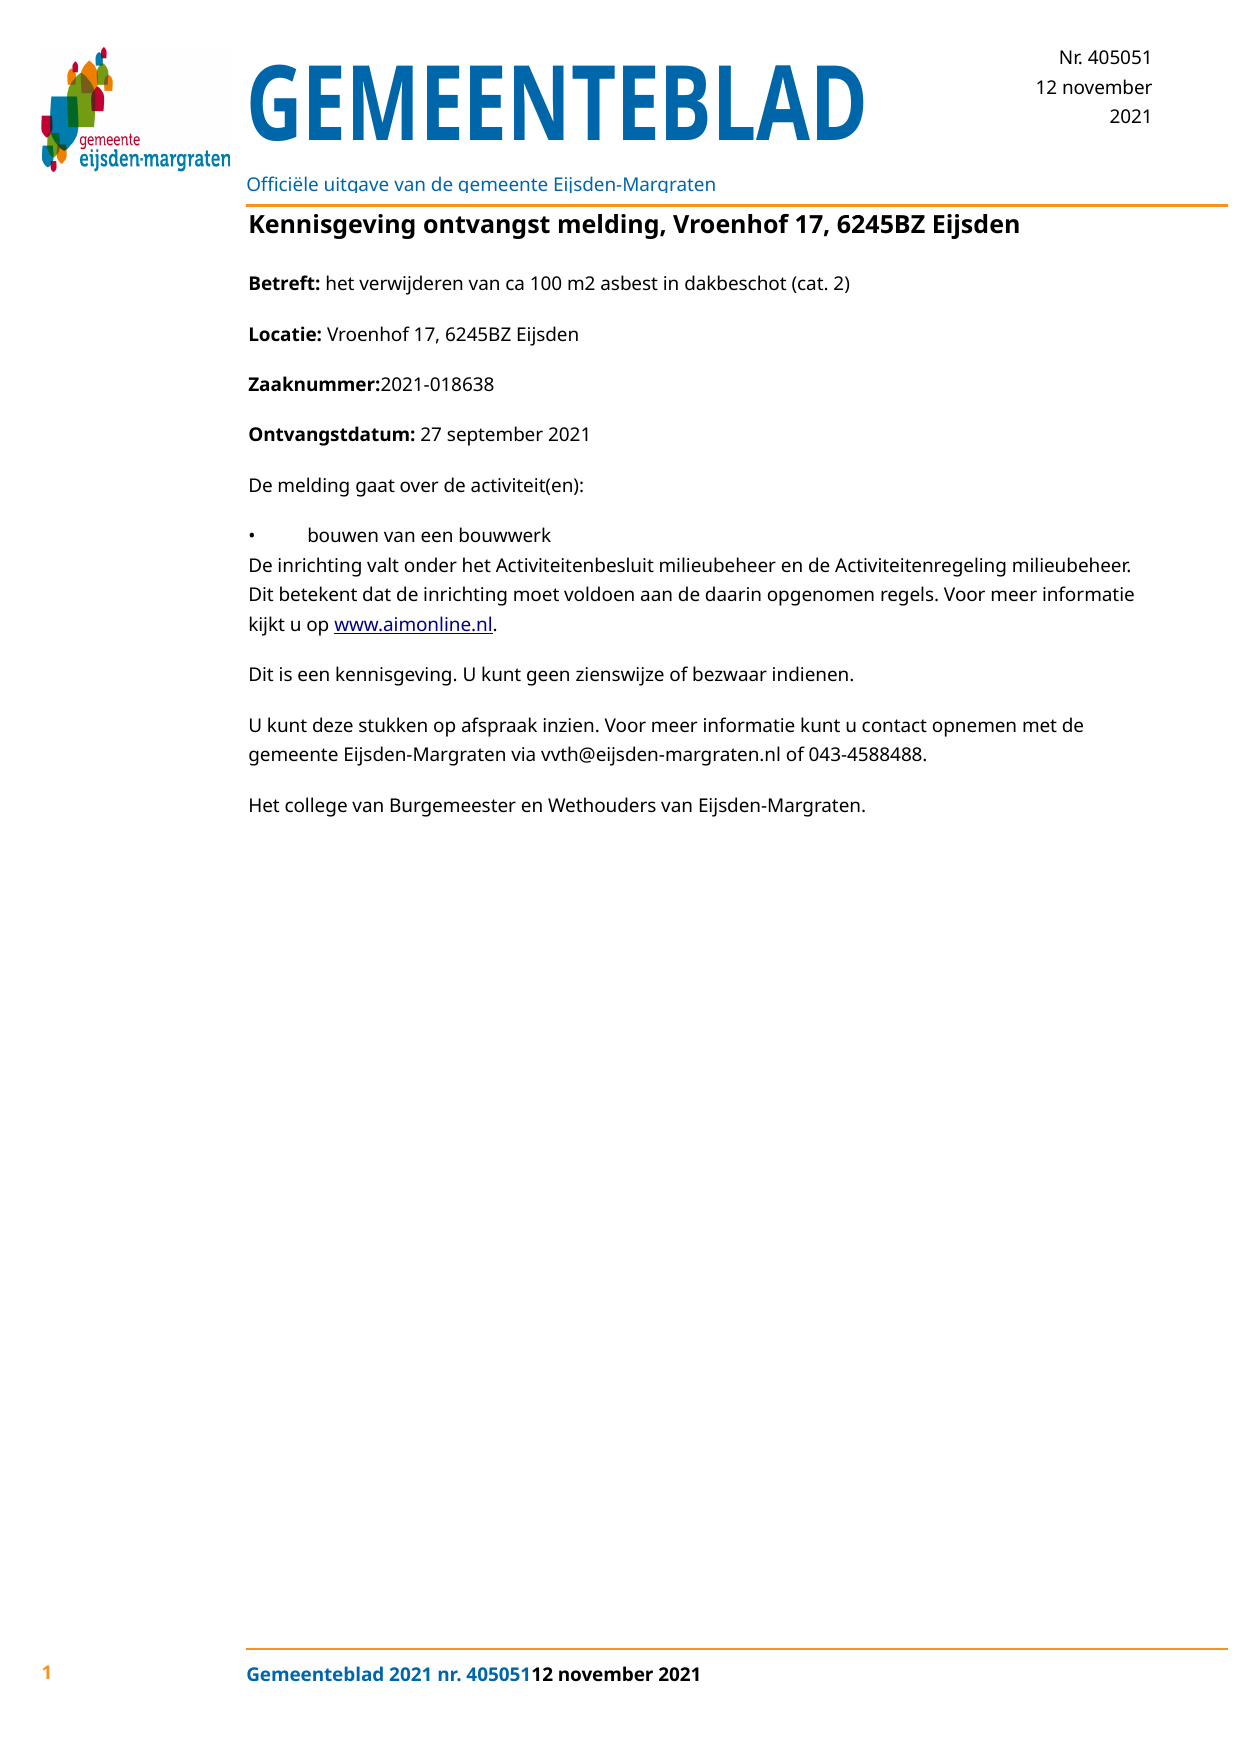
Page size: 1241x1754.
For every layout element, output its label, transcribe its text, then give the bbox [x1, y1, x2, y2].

text Dit is een kennisgeving. U kunt geen zienswijze of bezwaar indienen. [248, 662, 1152, 687]
text Betreft: het verwijderen van ca 100 m2 asbest in dakbeschot (cat. 2) [248, 270, 1152, 296]
text Locatie: Vroenhof 17, 6245BZ Eijsden [248, 321, 1152, 346]
list bouwen van een bouwwerk [248, 522, 1152, 548]
text Zaaknummer:2021-018638 [248, 371, 1152, 397]
picture [41, 47, 231, 172]
text De inrichting valt onder het Activiteitenbesluit milieubeheer en de Activiteitenregeling milieubeheer. Dit betekent dat de inrichting moet voldoen aan de daarin opgenomen regels. Voor meer informatie kijkt u op www.aimonline.nl. [248, 552, 1152, 637]
text Ontvangstdatum: 27 september 2021 [248, 422, 1152, 447]
text U kunt deze stukken op afspraak inzien. Voor meer informatie kunt u contact opnemen met de gemeente Eijsden-Margraten via vvth@eijsden-margraten.nl of 043-4588488. [248, 712, 1152, 767]
text Kennisgeving ontvangst melding, Vroenhof 17, 6245BZ Eijsden [248, 207, 1152, 241]
text Het college van Burgemeester en Wethouders van Eijsden-Margraten. [248, 792, 1152, 818]
text De melding gaat over de activiteit(en): [248, 472, 1152, 498]
